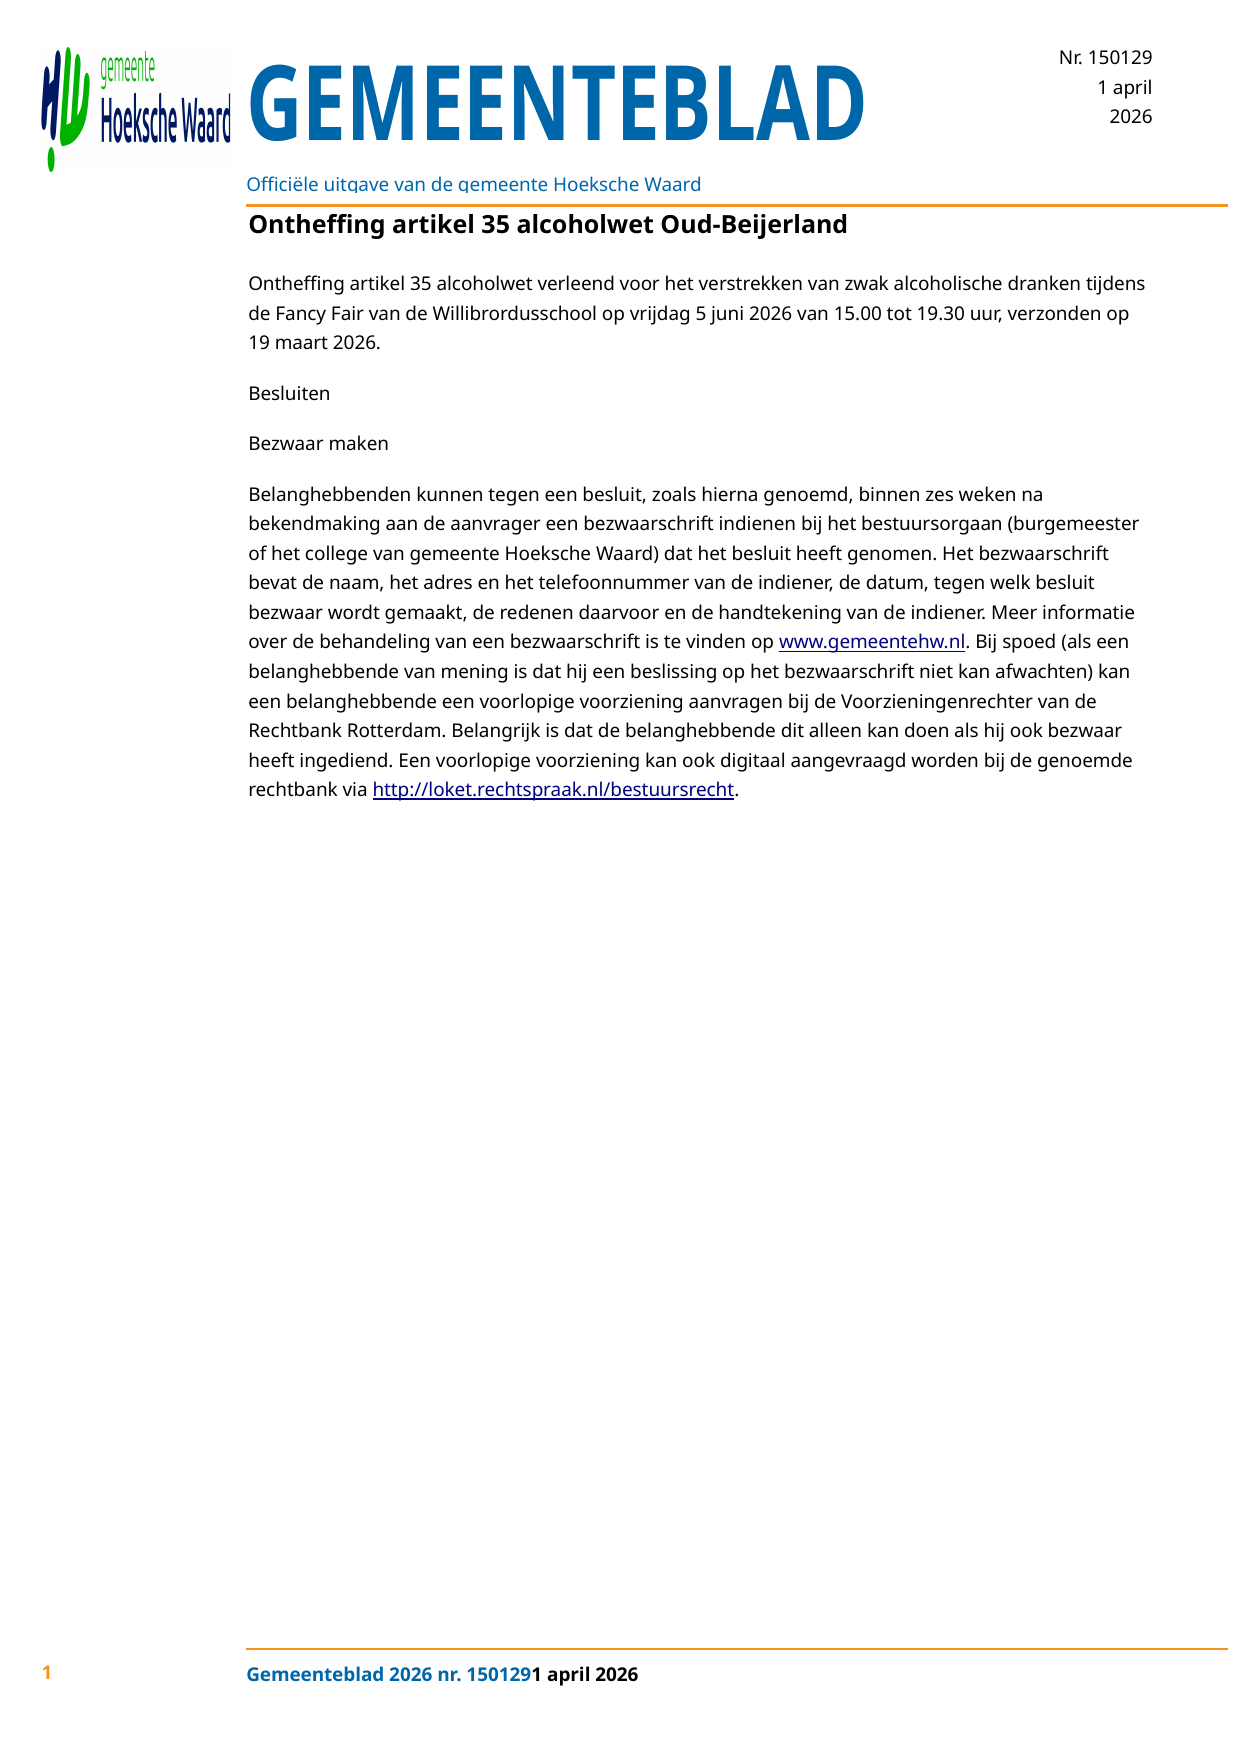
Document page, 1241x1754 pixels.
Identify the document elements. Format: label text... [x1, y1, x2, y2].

picture [41, 47, 231, 172]
text Ontheffing artikel 35 alcoholwet verleend voor het verstrekken van zwak alcoholische dranken tijdens de Fancy Fair van de Willibrordusschool op vrijdag 5 juni 2026 van 15.00 tot 19.30 uur, verzonden op 19 maart 2026. [248, 270, 1152, 355]
text Belanghebbenden kunnen tegen een besluit, zoals hierna genoemd, binnen zes weken na bekendmaking aan de aanvrager een bezwaarschrift indienen bij het bestuursorgaan (burgemeester of het college van gemeente Hoeksche Waard) dat het besluit heeft genomen. Het bezwaarschrift bevat de naam, het adres en het telefoonnummer van de indiener, de datum, tegen welk besluit bezwaar wordt gemaakt, de redenen daarvoor en de handtekening van de indiener. Meer informatie over de behandeling van een bezwaarschrift is te vinden op www.gemeentehw.nl. Bij spoed (als een belanghebbende van mening is dat hij een beslissing op het bezwaarschrift niet kan afwachten) kan een belanghebbende een voorlopige voorziening aanvragen bij de Voorzieningenrechter van de Rechtbank Rotterdam. Belangrijk is dat de belanghebbende dit alleen kan doen als hij ook bezwaar heeft ingediend. Een voorlopige voorziening kan ook digitaal aangevraagd worden bij de genoemde rechtbank via http://loket.rechtspraak.nl/bestuursrecht. [248, 481, 1152, 802]
text Bezwaar maken [248, 430, 1152, 456]
text Besluiten [248, 380, 1152, 406]
text Ontheffing artikel 35 alcoholwet Oud-Beijerland [248, 207, 1152, 241]
